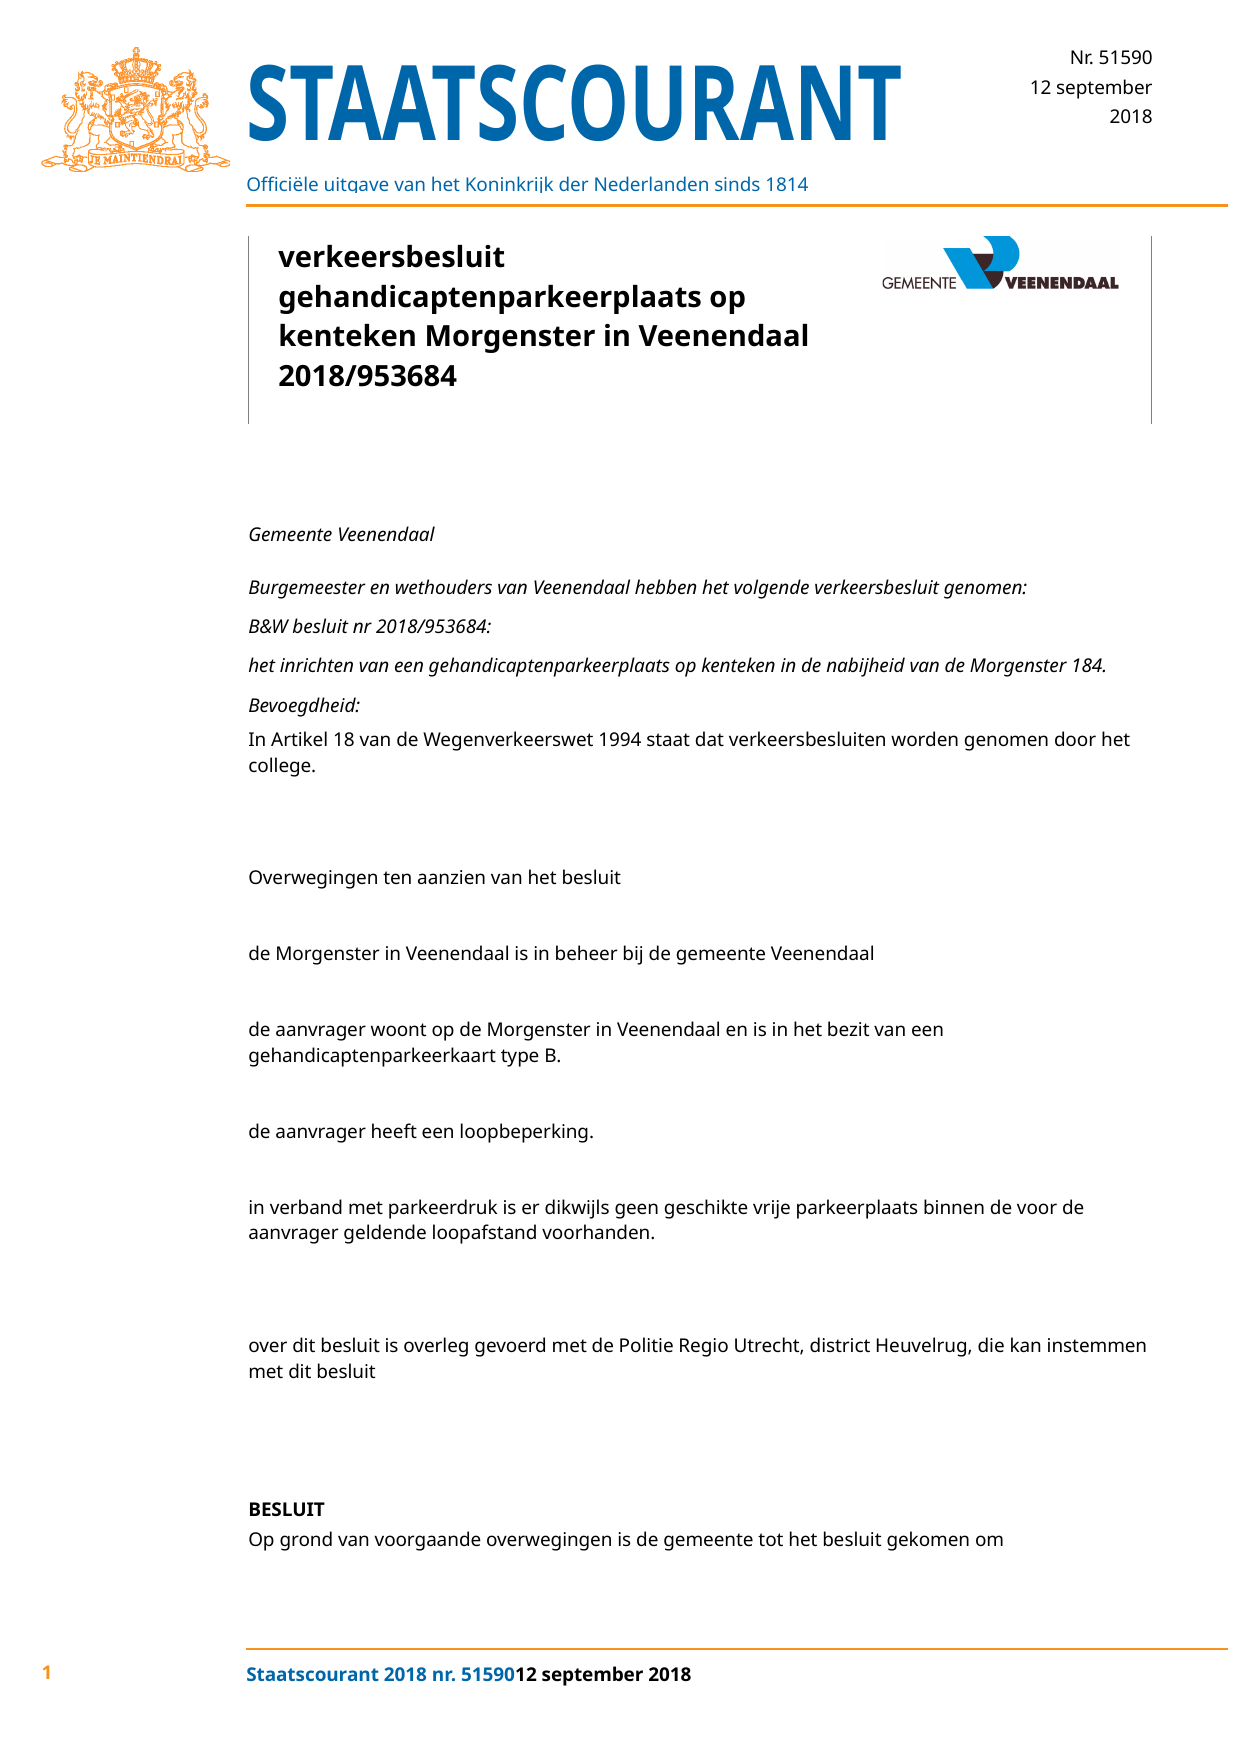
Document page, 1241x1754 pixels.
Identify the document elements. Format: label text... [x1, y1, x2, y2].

picture [41, 47, 231, 172]
text het inrichten van een gehandicaptenparkeerplaats op kenteken in de nabijheid van de Morgenster 184. [248, 653, 1152, 678]
text B&W besluit nr 2018/953684: [248, 613, 1152, 639]
text Overwegingen ten aanzien van het besluit [248, 864, 1152, 890]
text de aanvrager woont op de Morgenster in Veenendaal en is in het bezit van een gehandicaptenparkeerkaart type B. [248, 1016, 1152, 1068]
picture [882, 236, 993, 289]
table_header verkeersbesluit gehandicaptenparkeerplaats op kenteken Morgenster in Veenendaal 2018/953684 [249, 236, 850, 424]
text de aanvrager heeft een loopbeperking. [248, 1118, 1152, 1144]
text Gemeente Veenendaal [248, 521, 1152, 547]
text Bevoegdheid: [248, 692, 1152, 718]
text de Morgenster in Veenendaal is in beheer bij de gemeente Veenendaal [248, 940, 1152, 966]
text Burgemeester en wethouders van Veenendaal hebben het volgende verkeersbesluit genomen: [248, 574, 1152, 600]
text Op grond van voorgaande overwegingen is de gemeente tot het besluit gekomen om [248, 1526, 1152, 1552]
text BESLUIT [248, 1497, 1152, 1522]
text over dit besluit is overleg gevoerd met de Politie Regio Utrecht, district Heuvelrug, die kan instemmen met dit besluit [248, 1332, 1152, 1384]
table_header [850, 236, 1151, 424]
text In Artikel 18 van de Wegenverkeerswet 1994 staat dat verkeersbesluiten worden genomen door het college. [248, 726, 1152, 777]
text in verband met parkeerdruk is er dikwijls geen geschikte vrije parkeerplaats binnen de voor de aanvrager geldende loopafstand voorhanden. [248, 1194, 1152, 1245]
picture [985, 236, 1119, 289]
